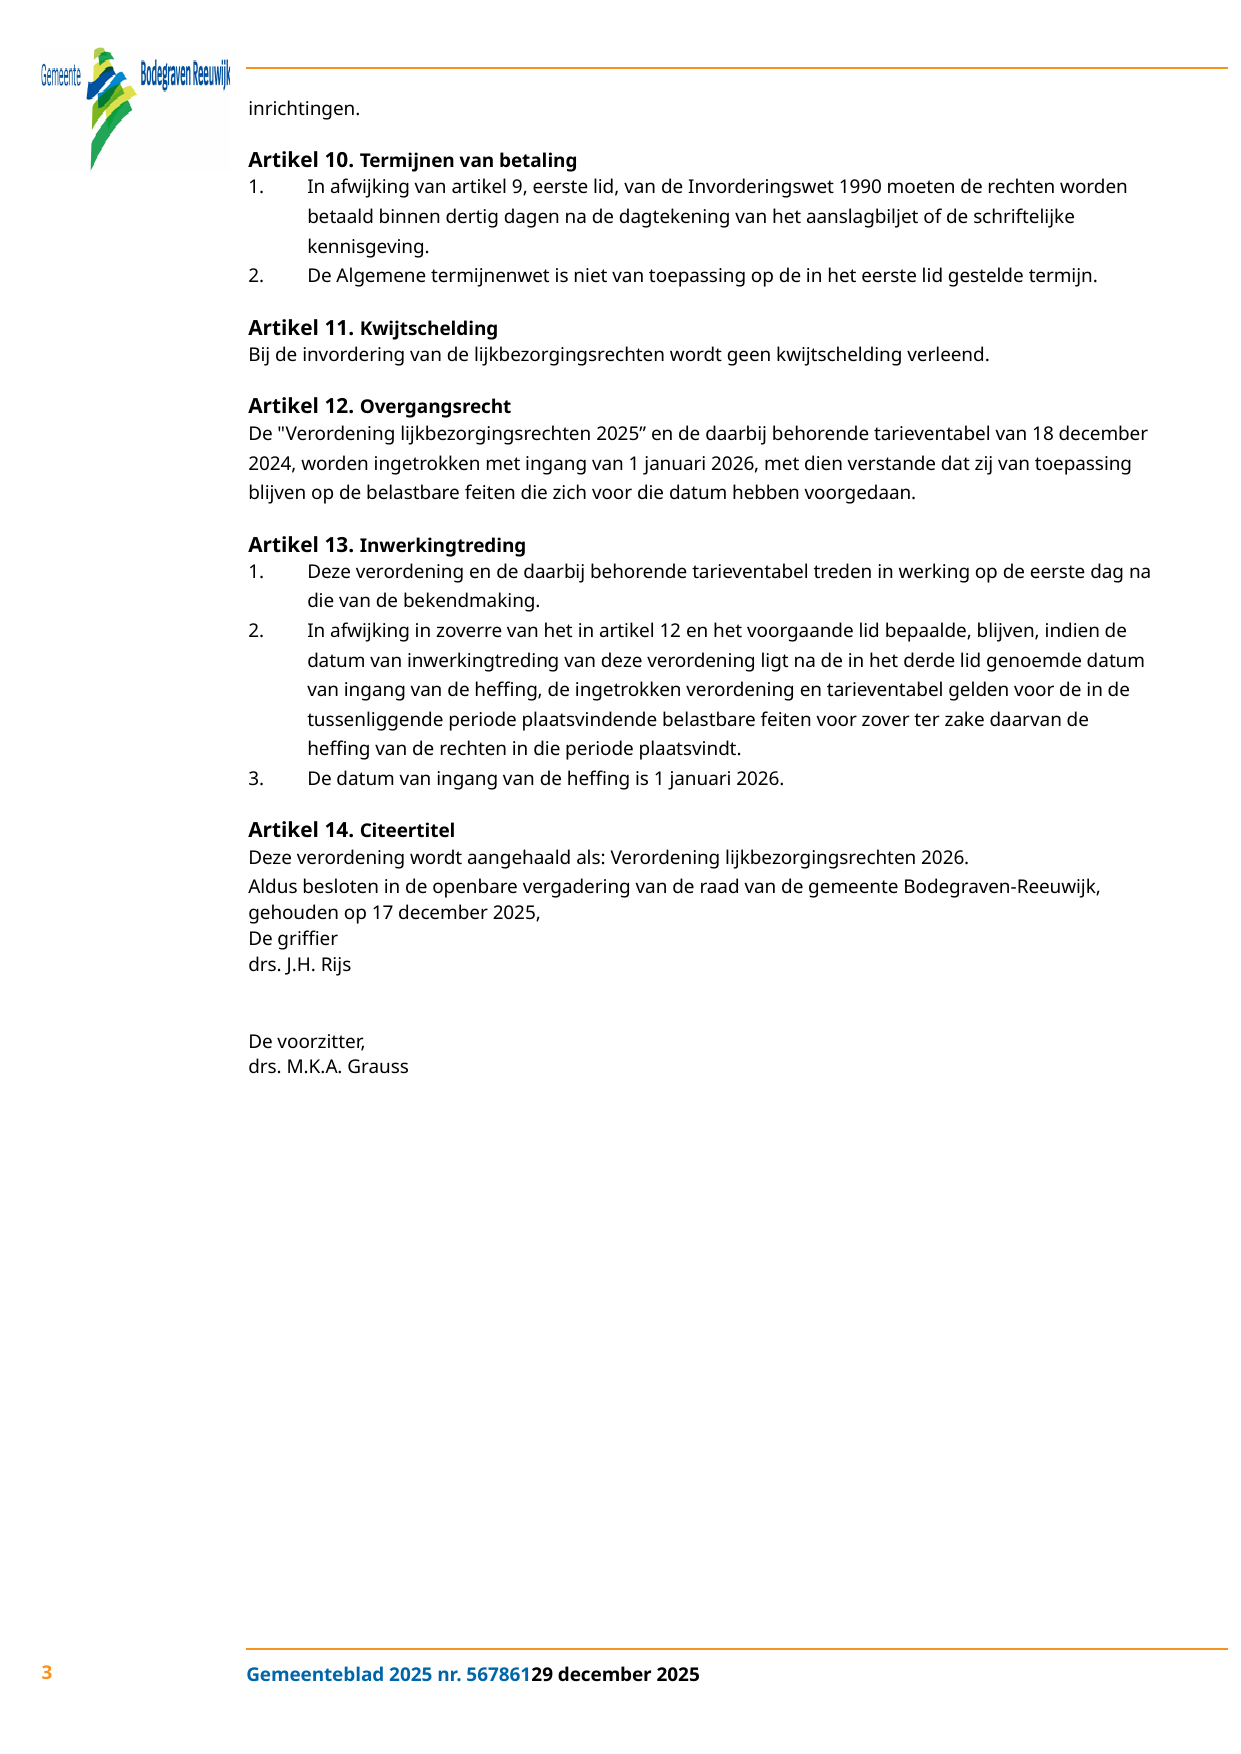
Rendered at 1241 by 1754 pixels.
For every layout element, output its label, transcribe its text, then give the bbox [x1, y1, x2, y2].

text inrichtingen. [248, 95, 1152, 121]
list De Algemene termijnenwet is niet van toepassing op de in het eerste lid gestelde termijn. [248, 262, 1152, 288]
text De voorzitter, [248, 1028, 1152, 1054]
text Aldus besloten in de openbare vergadering van de raad van de gemeente Bodegraven-Reeuwijk, gehouden op 17 december 2025, [248, 874, 1152, 925]
list In afwijking van artikel 9, eerste lid, van de Invorderingswet 1990 moeten de rechten worden betaald binnen dertig dagen na de dagtekening van het aanslagbiljet of de schriftelijke kennisgeving. [248, 174, 1152, 258]
text Bij de invordering van de lijkbezorgingsrechten wordt geen kwijtschelding verleend. [248, 341, 1152, 367]
list In afwijking in zoverre van het in artikel 12 en het voorgaande lid bepaalde, blijven, indien de datum van inwerkingtreding van deze verordening ligt na de in het derde lid genoemde datum van ingang van de heffing, de ingetrokken verordening en tarieventabel gelden voor de in de tussenliggende periode plaatsvindende belastbare feiten voor zover ter zake daarvan de heffing van de rechten in die periode plaatsvindt. [248, 617, 1152, 761]
text Deze verordening wordt aangehaald als: Verordening lijkbezorgingsrechten 2026. [248, 844, 1152, 870]
text Artikel 14. Citeertitel [248, 816, 1152, 844]
text Artikel 10. Termijnen van betaling [248, 145, 1152, 174]
text drs. M.K.A. Grauss [248, 1054, 1152, 1079]
text drs. J.H. Rijs [248, 951, 1152, 977]
text De "Verordening lijkbezorgingsrechten 2025” en de daarbij behorende tarieventabel van 18 december 2024, worden ingetrokken met ingang van 1 januari 2026, met dien verstande dat zij van toepassing blijven op de belastbare feiten die zich voor die datum hebben voorgedaan. [248, 420, 1152, 505]
text Artikel 11. Kwijtschelding [248, 313, 1152, 341]
text Artikel 13. Inwerkingtreding [248, 530, 1152, 558]
list De datum van ingang van de heffing is 1 januari 2026. [248, 765, 1152, 791]
text Artikel 12. Overgangsrecht [248, 392, 1152, 420]
text De griffier [248, 925, 1152, 951]
list Deze verordening en de daarbij behorende tarieventabel treden in werking op de eerste dag na die van de bekendmaking. [248, 558, 1152, 613]
picture [41, 47, 231, 172]
